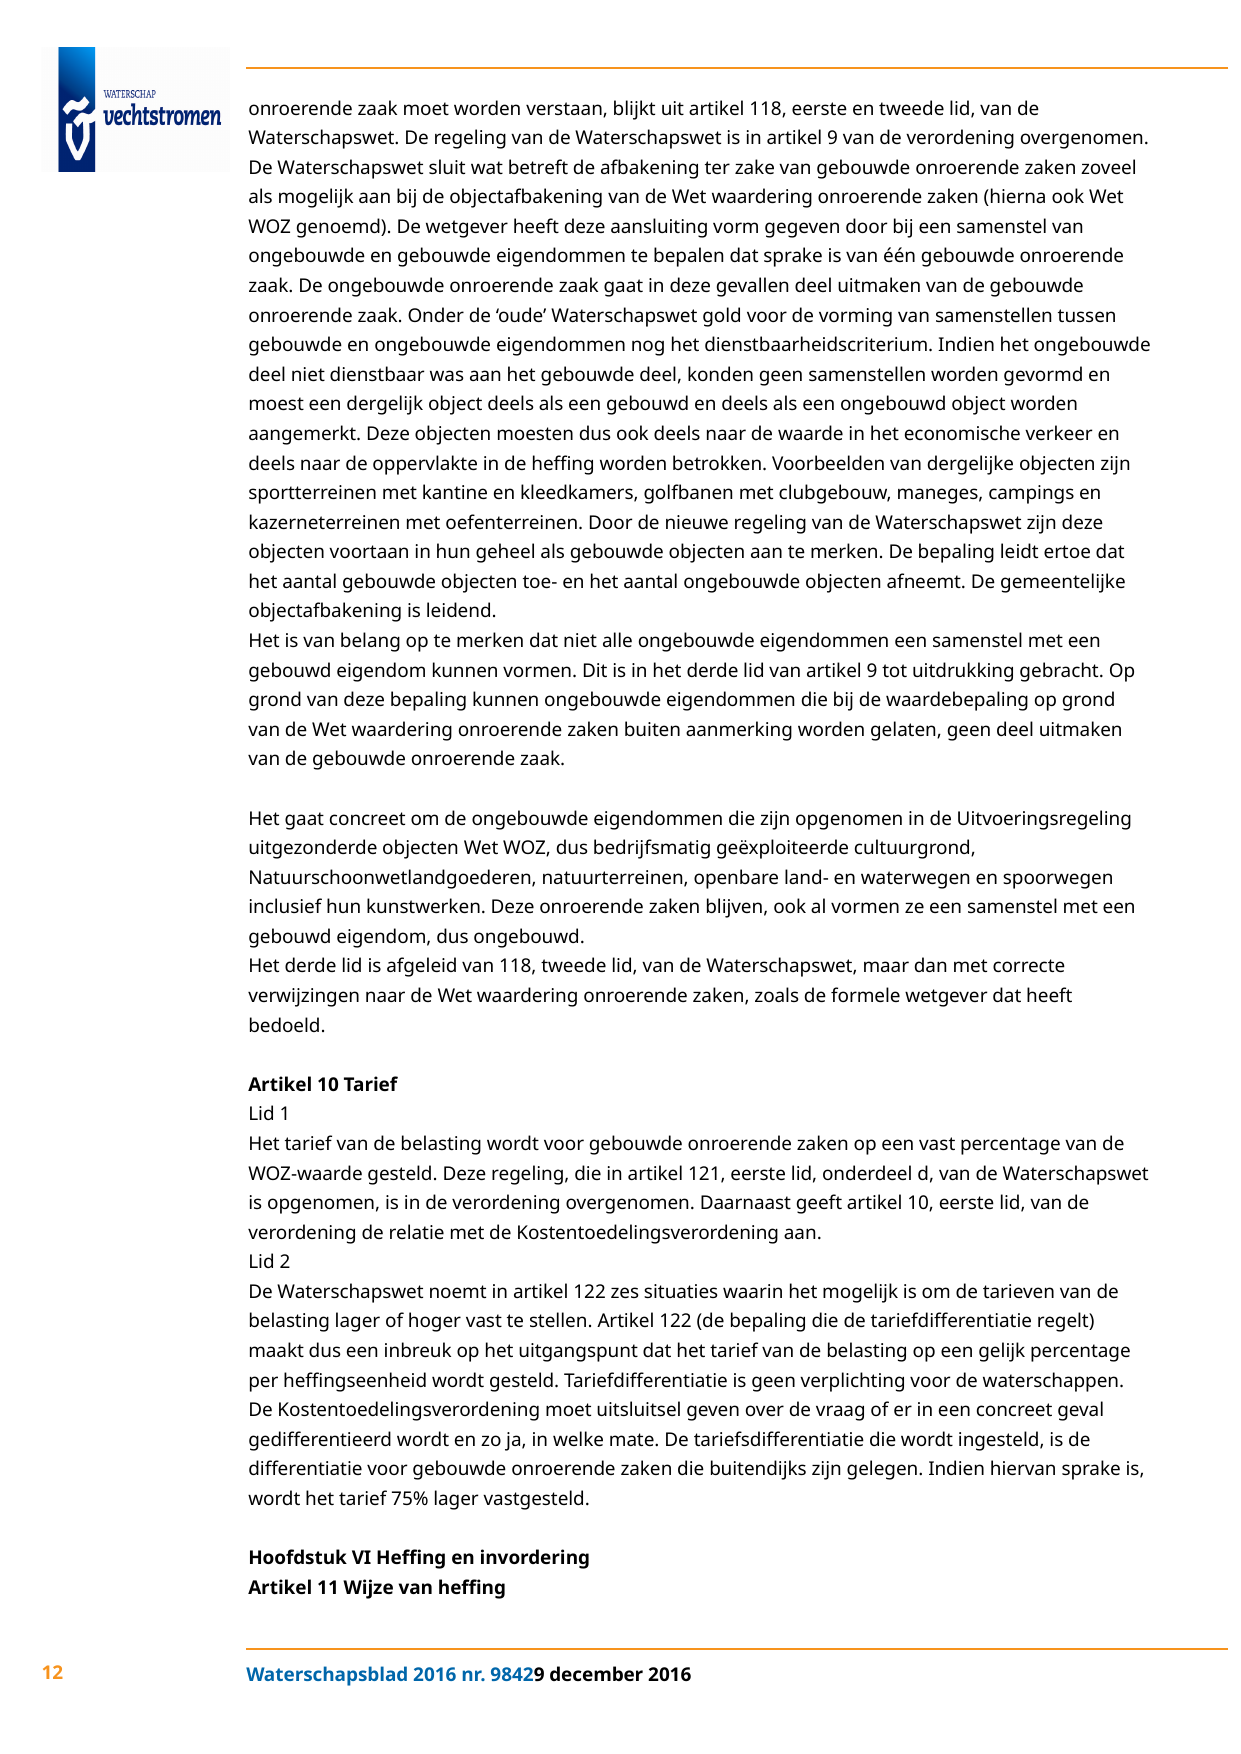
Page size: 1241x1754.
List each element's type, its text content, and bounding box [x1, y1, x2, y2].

text Hoofdstuk VI Heffing en invordering [248, 1544, 1152, 1570]
text Artikel 10 Tarief [248, 1071, 1152, 1097]
text Lid 1 [248, 1101, 1152, 1126]
text Het gaat concreet om de ongebouwde eigendommen die zijn opgenomen in de Uitvoeringsregeling uitgezonderde objecten Wet WOZ, dus bedrijfsmatig geëxploiteerde cultuurgrond, Natuurschoonwetlandgoederen, natuurterreinen, openbare land- en waterwegen en spoorwegen inclusief hun kunstwerken. Deze onroerende zaken blijven, ook al vormen ze een samenstel met een gebouwd eigendom, dus ongebouwd. [248, 805, 1152, 949]
text Lid 2 [248, 1248, 1152, 1274]
text Het tarief van de belasting wordt voor gebouwde onroerende zaken op een vast percentage van de WOZ-waarde gesteld. Deze regeling, die in artikel 121, eerste lid, onderdeel d, van de Waterschapswet is opgenomen, is in de verordening overgenomen. Daarnaast geeft artikel 10, eerste lid, van de verordening de relatie met de Kostentoedelingsverordening aan. [248, 1130, 1152, 1245]
text onroerende zaak moet worden verstaan, blijkt uit artikel 118, eerste en tweede lid, van de Waterschapswet. De regeling van de Waterschapswet is in artikel 9 van de verordening overgenomen. De Waterschapswet sluit wat betreft de afbakening ter zake van gebouwde onroerende zaken zoveel als mogelijk aan bij de objectafbakening van de Wet waardering onroerende zaken (hierna ook Wet WOZ genoemd). De wetgever heeft deze aansluiting vorm gegeven door bij een samenstel van ongebouwde en gebouwde eigendommen te bepalen dat sprake is van één gebouwde onroerende zaak. De ongebouwde onroerende zaak gaat in deze gevallen deel uitmaken van de gebouwde onroerende zaak. Onder de ‘oude’ Waterschapswet gold voor de vorming van samenstellen tussen gebouwde en ongebouwde eigendommen nog het dienstbaarheidscriterium. Indien het ongebouwde deel niet dienstbaar was aan het gebouwde deel, konden geen samenstellen worden gevormd en moest een dergelijk object deels als een gebouwd en deels als een ongebouwd object worden aangemerkt. Deze objecten moesten dus ook deels naar de waarde in het economische verkeer en deels naar de oppervlakte in de heffing worden betrokken. Voorbeelden van dergelijke objecten zijn sportterreinen met kantine en kleedkamers, golfbanen met clubgebouw, maneges, campings en kazerneterreinen met oefenterreinen. Door de nieuwe regeling van de Waterschapswet zijn deze objecten voortaan in hun geheel als gebouwde objecten aan te merken. De bepaling leidt ertoe dat het aantal gebouwde objecten toe- en het aantal ongebouwde objecten afneemt. De gemeentelijke objectafbakening is leidend. [248, 95, 1152, 623]
text Artikel 11 Wijze van heffing [248, 1574, 1152, 1600]
picture [41, 47, 231, 172]
text Het is van belang op te merken dat niet alle ongebouwde eigendommen een samenstel met een gebouwd eigendom kunnen vormen. Dit is in het derde lid van artikel 9 tot uitdrukking gebracht. Op grond van deze bepaling kunnen ongebouwde eigendommen die bij de waardebepaling op grond van de Wet waardering onroerende zaken buiten aanmerking worden gelaten, geen deel uitmaken van de gebouwde onroerende zaak. [248, 627, 1152, 771]
text De Waterschapswet noemt in artikel 122 zes situaties waarin het mogelijk is om de tarieven van de belasting lager of hoger vast te stellen. Artikel 122 (de bepaling die de tariefdifferentiatie regelt) maakt dus een inbreuk op het uitgangspunt dat het tarief van de belasting op een gelijk percentage per heffingseenheid wordt gesteld. Tariefdifferentiatie is geen verplichting voor de waterschappen. De Kostentoedelingsverordening moet uitsluitsel geven over de vraag of er in een concreet geval gedifferentieerd wordt en zo ja, in welke mate. De tariefsdifferentiatie die wordt ingesteld, is de differentiatie voor gebouwde onroerende zaken die buitendijks zijn gelegen. Indien hiervan sprake is, wordt het tarief 75% lager vastgesteld. [248, 1278, 1152, 1511]
text Het derde lid is afgeleid van 118, tweede lid, van de Waterschapswet, maar dan met correcte verwijzingen naar de Wet waardering onroerende zaken, zoals de formele wetgever dat heeft bedoeld. [248, 953, 1152, 1038]
